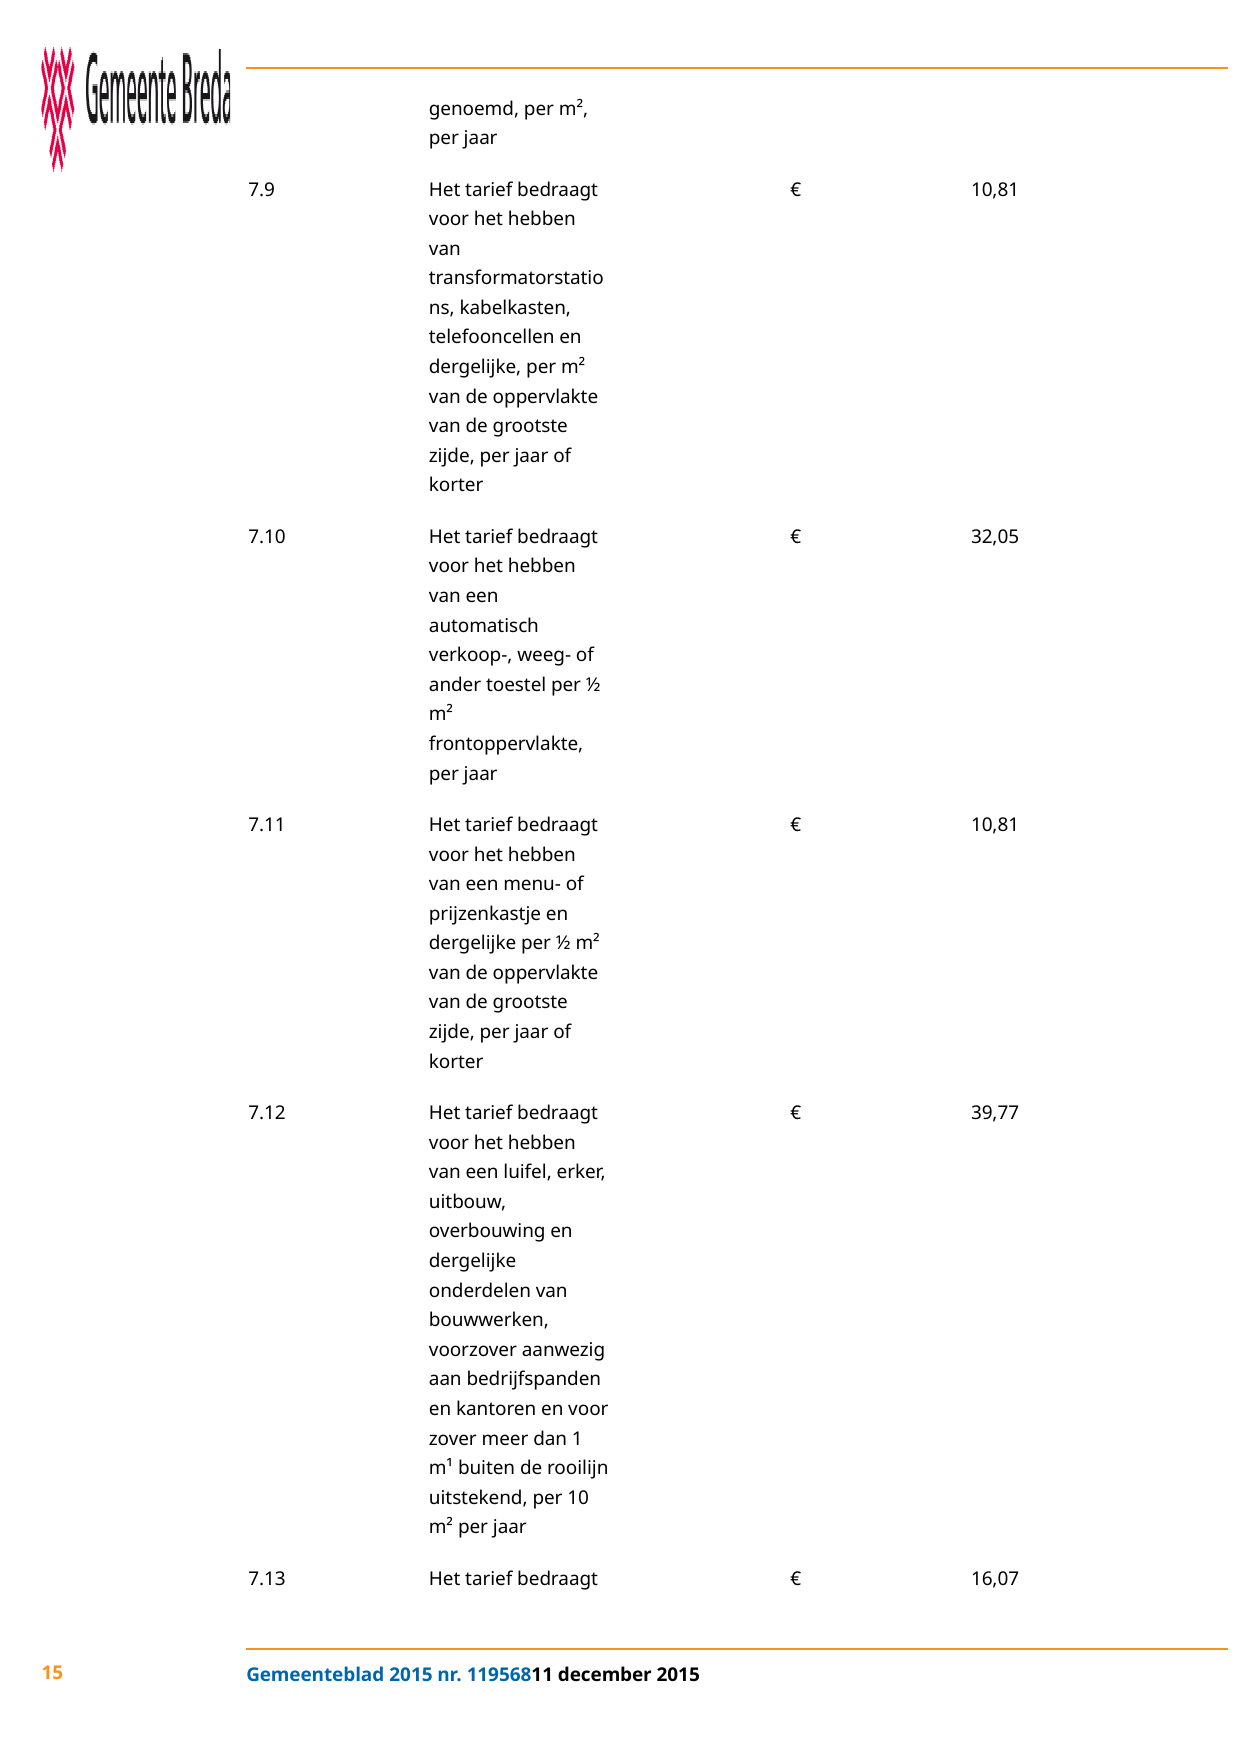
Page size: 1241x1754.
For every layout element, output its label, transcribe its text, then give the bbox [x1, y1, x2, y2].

table_cell 7.13 [248, 1565, 429, 1591]
table_cell [609, 150, 790, 176]
table_cell [971, 1074, 1152, 1099]
table_cell 7.9 [248, 176, 429, 497]
table_cell [429, 498, 609, 523]
table_cell € [790, 811, 971, 1074]
table_cell [971, 150, 1152, 176]
table_cell [429, 1074, 609, 1099]
table_cell 7.10 [248, 523, 429, 786]
table_cell 32,05 [971, 523, 1152, 786]
table_cell [609, 811, 790, 1074]
table_cell [248, 1074, 429, 1099]
table_cell Het tarief bedraagt voor het hebben van een automatisch verkoop-, weeg- of ander toestel per ½ m² frontoppervlakte, per jaar [429, 523, 609, 786]
table_cell [609, 523, 790, 786]
table_cell € [790, 523, 971, 786]
table_cell [248, 786, 429, 811]
table_cell [248, 95, 429, 150]
table_cell [971, 498, 1152, 523]
table_cell [429, 150, 609, 176]
table_cell [609, 498, 790, 523]
table_cell 10,81 [971, 176, 1152, 497]
table_cell [609, 1099, 790, 1539]
table_cell Het tarief bedraagt [429, 1565, 609, 1591]
table_cell € [790, 176, 971, 497]
table_cell genoemd, per m², per jaar [429, 95, 609, 150]
table_cell Het tarief bedraagt voor het hebben van transformatorstations, kabelkasten, telefooncellen en dergelijke, per m² van de oppervlakte van de grootste zijde, per jaar of korter [429, 176, 609, 497]
table_cell 39,77 [971, 1099, 1152, 1539]
table_cell [429, 786, 609, 811]
table_cell Het tarief bedraagt voor het hebben van een luifel, erker, uitbouw, overbouwing en dergelijke onderdelen van bouwwerken, voorzover aanwezig aan bedrijfspanden en kantoren en voor zover meer dan 1 m¹ buiten de rooilijn uitstekend, per 10 m² per jaar [429, 1099, 609, 1539]
table_cell 7.12 [248, 1099, 429, 1539]
table_cell [790, 786, 971, 811]
table_cell [790, 1539, 971, 1565]
table_cell [609, 1539, 790, 1565]
table_cell [790, 95, 971, 150]
table_cell [609, 1074, 790, 1099]
table_cell [971, 1539, 1152, 1565]
table_cell [790, 1074, 971, 1099]
table_cell [248, 150, 429, 176]
table_cell € [790, 1099, 971, 1539]
table_cell € [790, 1565, 971, 1591]
table_cell Het tarief bedraagt voor het hebben van een menu- of prijzenkastje en dergelijke per ½ m² van de oppervlakte van de grootste zijde, per jaar of korter [429, 811, 609, 1074]
table_cell 16,07 [971, 1565, 1152, 1591]
table_cell [790, 498, 971, 523]
table_cell [248, 498, 429, 523]
table_cell [609, 176, 790, 497]
table_cell [609, 786, 790, 811]
table_cell [790, 150, 971, 176]
table_cell [609, 1565, 790, 1591]
table_cell 10,81 [971, 811, 1152, 1074]
table_cell [429, 1539, 609, 1565]
table_cell 7.11 [248, 811, 429, 1074]
table_cell [971, 95, 1152, 150]
picture [41, 47, 231, 172]
table_cell [248, 1539, 429, 1565]
table_cell [609, 95, 790, 150]
table_cell [971, 786, 1152, 811]
